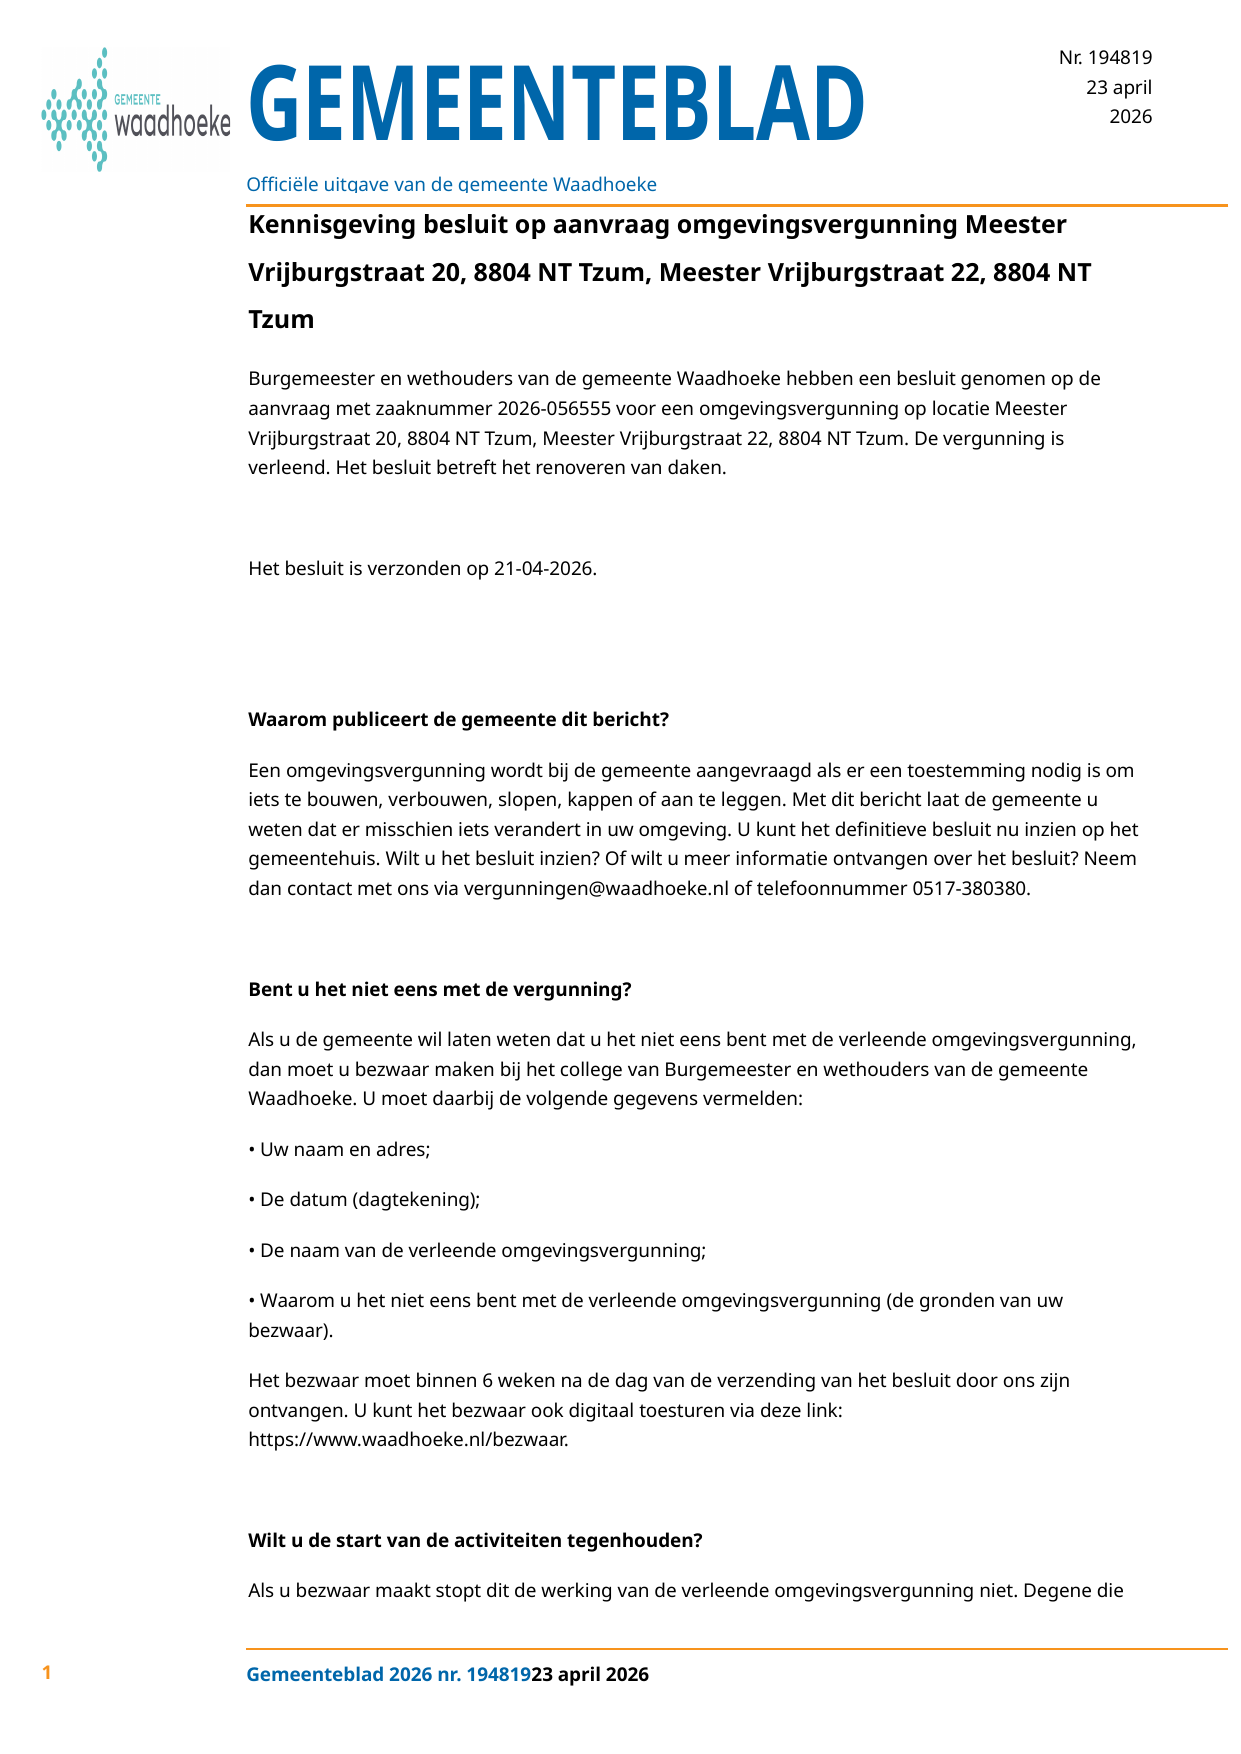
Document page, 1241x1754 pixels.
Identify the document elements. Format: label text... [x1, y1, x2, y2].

text • Waarom u het niet eens bent met de verleende omgevingsvergunning (de gronden van uw bezwaar). [248, 1287, 1152, 1342]
text Wilt u de start van de activiteiten tegenhouden? [248, 1527, 1152, 1553]
text Als u de gemeente wil laten weten dat u het niet eens bent met de verleende omgevingsvergunning, dan moet u bezwaar maken bij het college van Burgemeester en wethouders van de gemeente Waadhoeke. U moet daarbij de volgende gegevens vermelden: [248, 1026, 1152, 1111]
text Een omgevingsvergunning wordt bij de gemeente aangevraagd als er een toestemming nodig is om iets te bouwen, verbouwen, slopen, kappen of aan te leggen. Met dit bericht laat de gemeente u weten dat er misschien iets verandert in uw omgeving. U kunt het definitieve besluit nu inzien op het gemeentehuis. Wilt u het besluit inzien? Of wilt u meer informatie ontvangen over het besluit? Neem dan contact met ons via vergunningen@waadhoeke.nl of telefoonnummer 0517-380380. [248, 757, 1152, 901]
text Bent u het niet eens met de vergunning? [248, 976, 1152, 1002]
text Als u bezwaar maakt stopt dit de werking van de verleende omgevingsvergunning niet. Degene die [248, 1578, 1152, 1603]
text Waarom publiceert de gemeente dit bericht? [248, 706, 1152, 732]
picture [41, 47, 231, 172]
text Het bezwaar moet binnen 6 weken na de dag van de verzending van het besluit door ons zijn ontvangen. U kunt het bezwaar ook digitaal toesturen via deze link: https://www.waadhoeke.nl/bezwaar. [248, 1367, 1152, 1452]
text • De datum (dagtekening); [248, 1186, 1152, 1212]
text Het besluit is verzonden op 21-04-2026. [248, 555, 1152, 581]
text • De naam van de verleende omgevingsvergunning; [248, 1237, 1152, 1262]
text Burgemeester en wethouders van de gemeente Waadhoeke hebben een besluit genomen op de aanvraag met zaaknummer 2026-056555 voor een omgevingsvergunning op locatie Meester Vrijburgstraat 20, 8804 NT Tzum, Meester Vrijburgstraat 22, 8804 NT Tzum. De vergunning is verleend. Het besluit betreft het renoveren van daken. [248, 366, 1152, 480]
text • Uw naam en adres; [248, 1136, 1152, 1162]
text Kennisgeving besluit op aanvraag omgevingsvergunning Meester Vrijburgstraat 20, 8804 NT Tzum, Meester Vrijburgstraat 22, 8804 NT Tzum [248, 207, 1152, 336]
